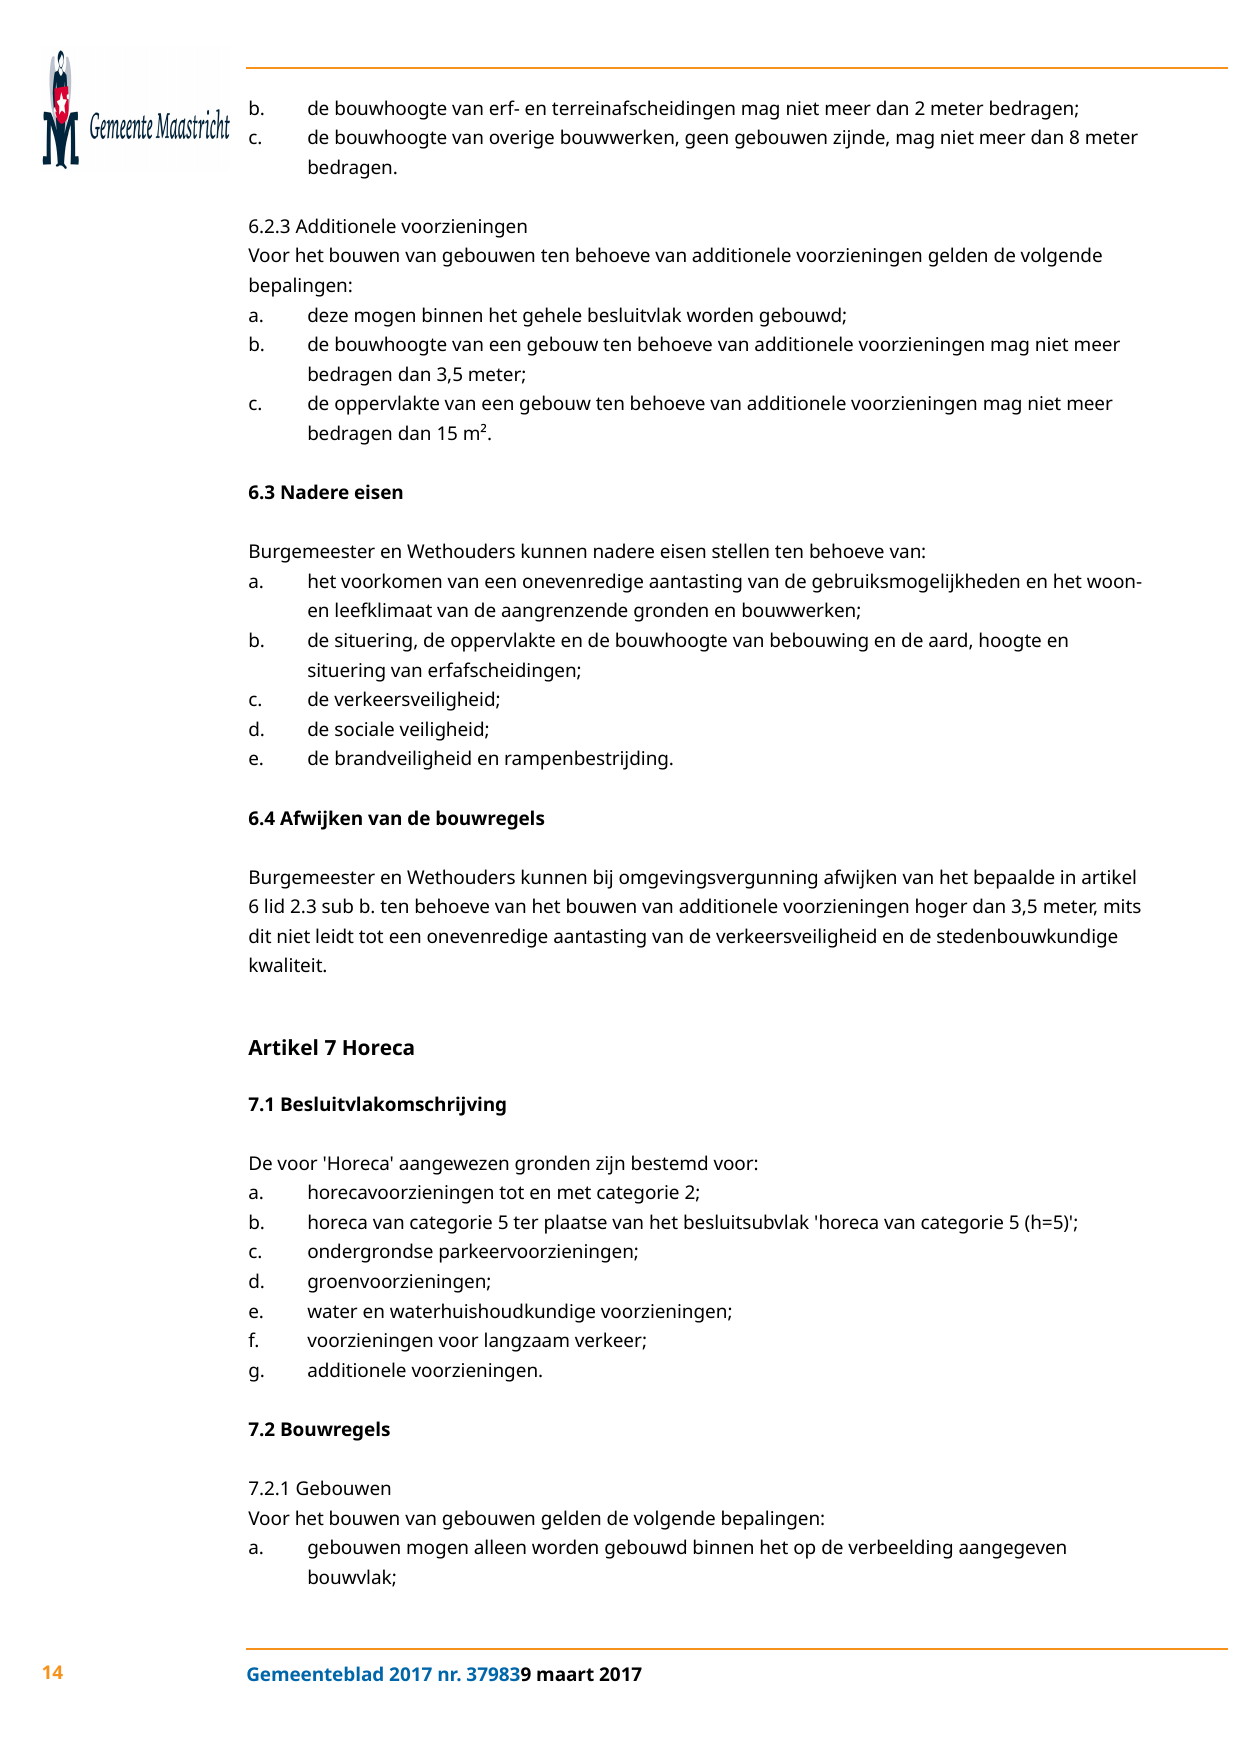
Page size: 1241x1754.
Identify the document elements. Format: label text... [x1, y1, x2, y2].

text Artikel 7 Horeca [248, 1033, 1152, 1061]
list de sociale veiligheid; [248, 716, 1152, 742]
text 6.4 Afwijken van de bouwregels [248, 805, 1152, 831]
text Voor het bouwen van gebouwen gelden de volgende bepalingen: [248, 1505, 1152, 1531]
text 6.3 Nadere eisen [248, 479, 1152, 505]
text 7.2.1 Gebouwen [248, 1475, 1152, 1501]
list voorzieningen voor langzaam verkeer; [248, 1327, 1152, 1353]
list de bouwhoogte van een gebouw ten behoeve van additionele voorzieningen mag niet meer bedragen dan 3,5 meter; [248, 331, 1152, 387]
list deze mogen binnen het gehele besluitvlak worden gebouwd; [248, 302, 1152, 328]
text 7.1 Besluitvlakomschrijving [248, 1091, 1152, 1116]
list de verkeersveiligheid; [248, 686, 1152, 712]
text Burgemeester en Wethouders kunnen bij omgevingsvergunning afwijken van het bepaalde in artikel 6 lid 2.3 sub b. ten behoeve van het bouwen van additionele voorzieningen hoger dan 3,5 meter, mits dit niet leidt tot een onevenredige aantasting van de verkeersveiligheid en de stedenbouwkundige kwaliteit. [248, 864, 1152, 978]
list water en waterhuishoudkundige voorzieningen; [248, 1298, 1152, 1323]
list horeca van categorie 5 ter plaatse van het besluitsubvlak 'horeca van categorie 5 (h=5)'; [248, 1209, 1152, 1235]
list horecavoorzieningen tot en met categorie 2; [248, 1179, 1152, 1205]
picture [41, 47, 231, 172]
text Voor het bouwen van gebouwen ten behoeve van additionele voorzieningen gelden de volgende bepalingen: [248, 243, 1152, 298]
list de oppervlakte van een gebouw ten behoeve van additionele voorzieningen mag niet meer bedragen dan 15 m². [248, 391, 1152, 446]
list de situering, de oppervlakte en de bouwhoogte van bebouwing en de aard, hoogte en situering van erfafscheidingen; [248, 627, 1152, 683]
list de bouwhoogte van erf- en terreinafscheidingen mag niet meer dan 2 meter bedragen; [248, 95, 1152, 121]
list additionele voorzieningen. [248, 1357, 1152, 1383]
text Burgemeester en Wethouders kunnen nadere eisen stellen ten behoeve van: [248, 538, 1152, 564]
text 6.2.3 Additionele voorzieningen [248, 213, 1152, 239]
text De voor 'Horeca' aangewezen gronden zijn bestemd voor: [248, 1150, 1152, 1176]
list de bouwhoogte van overige bouwwerken, geen gebouwen zijnde, mag niet meer dan 8 meter bedragen. [248, 124, 1152, 180]
list gebouwen mogen alleen worden gebouwd binnen het op de verbeelding aangegeven bouwvlak; [248, 1534, 1152, 1590]
list de brandveiligheid en rampenbestrijding. [248, 746, 1152, 771]
list ondergrondse parkeervoorzieningen; [248, 1239, 1152, 1264]
list het voorkomen van een onevenredige aantasting van de gebruiksmogelijkheden en het woon- en leefklimaat van de aangrenzende gronden en bouwwerken; [248, 568, 1152, 623]
list groenvoorzieningen; [248, 1268, 1152, 1294]
text 7.2 Bouwregels [248, 1416, 1152, 1442]
